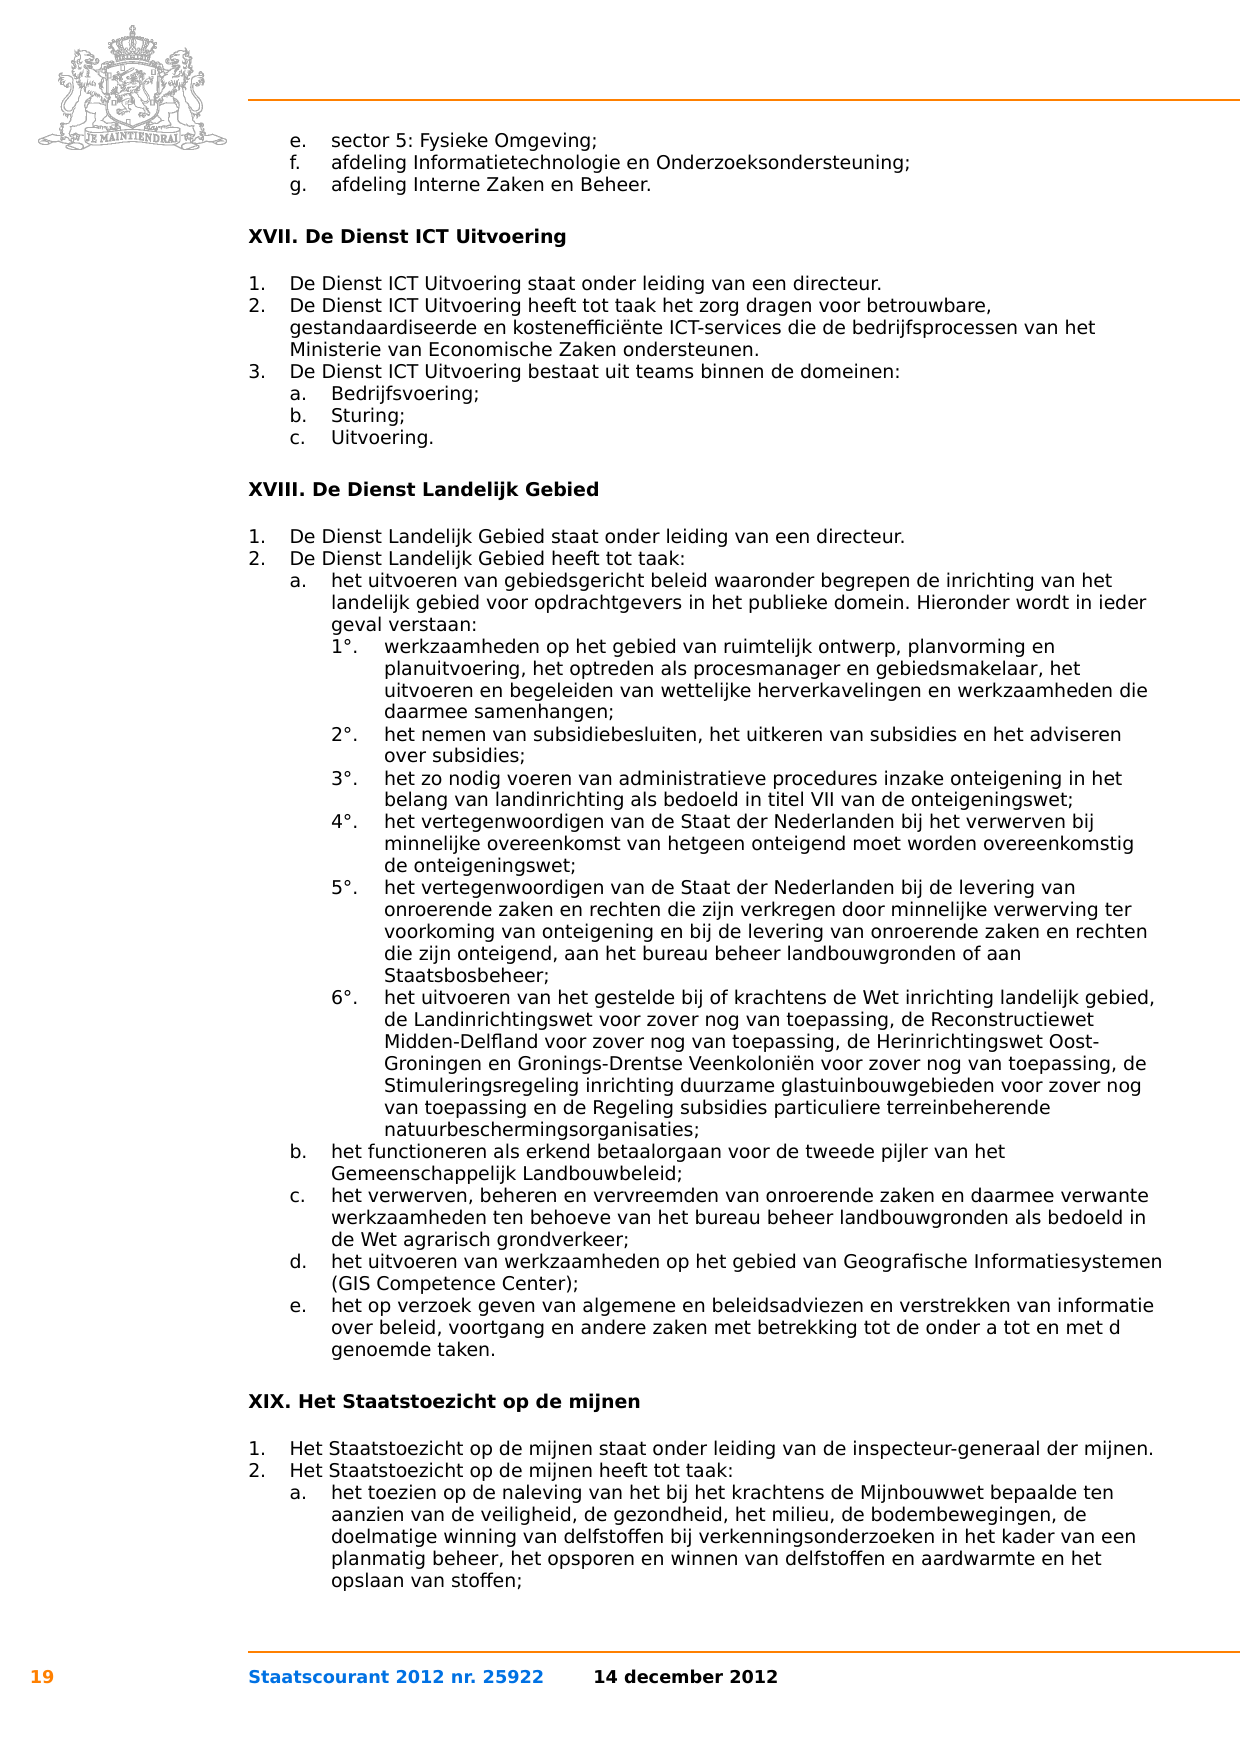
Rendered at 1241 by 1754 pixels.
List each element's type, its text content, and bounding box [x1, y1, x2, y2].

subtitle XVII. De Dienst ICT Uitvoering [248, 226, 1163, 248]
text 1°. werkzaamheden op het gebied van ruimtelijk ontwerp, planvorming en planuitvoering, het optreden als procesmanager en gebiedsmakelaar, het uitvoeren en begeleiden van wettelijke herverkavelingen en werkzaamheden die daarmee samenhangen; [331, 636, 1163, 723]
text f. afdeling Informatietechnologie en Onderzoeksondersteuning; [289, 152, 1163, 174]
text 6°. het uitvoeren van het gestelde bij of krachtens de Wet inrichting landelijk gebied, de Landinrichtingswet voor zover nog van toepassing, de Reconstructiewet Midden-Delfland voor zover nog van toepassing, de Herinrichtingswet Oost-Groningen en Gronings-Drentse Veenkoloniën voor zover nog van toepassing, de Stimuleringsregeling inrichting duurzame glastuinbouwgebieden voor zover nog van toepassing en de Regeling subsidies particuliere terreinbeherende natuurbeschermingsorganisaties; [331, 987, 1163, 1141]
text 1. De Dienst ICT Uitvoering staat onder leiding van een directeur. [248, 273, 1163, 295]
text 2. Het Staatstoezicht op de mijnen heeft tot taak: [248, 1460, 1163, 1482]
text 2. De Dienst Landelijk Gebied heeft tot taak: [248, 548, 1163, 569]
text e. sector 5: Fysieke Omgeving; [289, 130, 1163, 152]
text c. het verwerven, beheren en vervreemden van onroerende zaken en daarmee verwante werkzaamheden ten behoeve van het bureau beheer landbouwgronden als bedoeld in de Wet agrarisch grondverkeer; [289, 1185, 1163, 1251]
picture [38, 25, 227, 150]
subtitle XVIII. De Dienst Landelijk Gebied [248, 479, 1163, 501]
text b. Sturing; [289, 405, 1163, 427]
text d. het uitvoeren van werkzaamheden op het gebied van Geografische Informatiesystemen (GIS Competence Center); [289, 1251, 1163, 1295]
subtitle XIX. Het Staatstoezicht op de mijnen [248, 1391, 1163, 1413]
text g. afdeling Interne Zaken en Beheer. [289, 174, 1163, 196]
text b. het functioneren als erkend betaalorgaan voor de tweede pijler van het Gemeenschappelijk Landbouwbeleid; [289, 1141, 1163, 1185]
text c. Uitvoering. [289, 427, 1163, 449]
text 3°. het zo nodig voeren van administratieve procedures inzake onteigening in het belang van landinrichting als bedoeld in titel VII van de onteigeningswet; [331, 767, 1163, 811]
text e. het op verzoek geven van algemene en beleidsadviezen en verstrekken van informatie over beleid, voortgang en andere zaken met betrekking tot de onder a tot en met d genoemde taken. [289, 1295, 1163, 1361]
text 1. Het Staatstoezicht op de mijnen staat onder leiding van de inspecteur-generaal der mijnen. [248, 1438, 1163, 1460]
text a. het toezien op de naleving van het bij het krachtens de Mijnbouwwet bepaalde ten aanzien van de veiligheid, de gezondheid, het milieu, de bodembewegingen, de doelmatige winning van delfstoffen bij verkenningsonderzoeken in het kader van een planmatig beheer, het opsporen en winnen van delfstoffen en aardwarmte en het opslaan van stoffen; [289, 1482, 1163, 1592]
text 1. De Dienst Landelijk Gebied staat onder leiding van een directeur. [248, 526, 1163, 548]
text a. het uitvoeren van gebiedsgericht beleid waaronder begrepen de inrichting van het landelijk gebied voor opdrachtgevers in het publieke domein. Hieronder wordt in ieder geval verstaan: [289, 569, 1163, 636]
text 3. De Dienst ICT Uitvoering bestaat uit teams binnen de domeinen: [248, 361, 1163, 383]
text a. Bedrijfsvoering; [289, 383, 1163, 405]
text 5°. het vertegenwoordigen van de Staat der Nederlanden bij de levering van onroerende zaken en rechten die zijn verkregen door minnelijke verwerving ter voorkoming van onteigening en bij de levering van onroerende zaken en rechten die zijn onteigend, aan het bureau beheer landbouwgronden of aan Staatsbosbeheer; [331, 877, 1163, 987]
text 2. De Dienst ICT Uitvoering heeft tot taak het zorg dragen voor betrouwbare, gestandaardiseerde en kostenefficiënte ICT-services die de bedrijfsprocessen van het Ministerie van Economische Zaken ondersteunen. [248, 295, 1163, 361]
text 2°. het nemen van subsidiebesluiten, het uitkeren van subsidies en het adviseren over subsidies; [331, 723, 1163, 767]
text 4°. het vertegenwoordigen van de Staat der Nederlanden bij het verwerven bij minnelijke overeenkomst van hetgeen onteigend moet worden overeenkomstig de onteigeningswet; [331, 811, 1163, 877]
